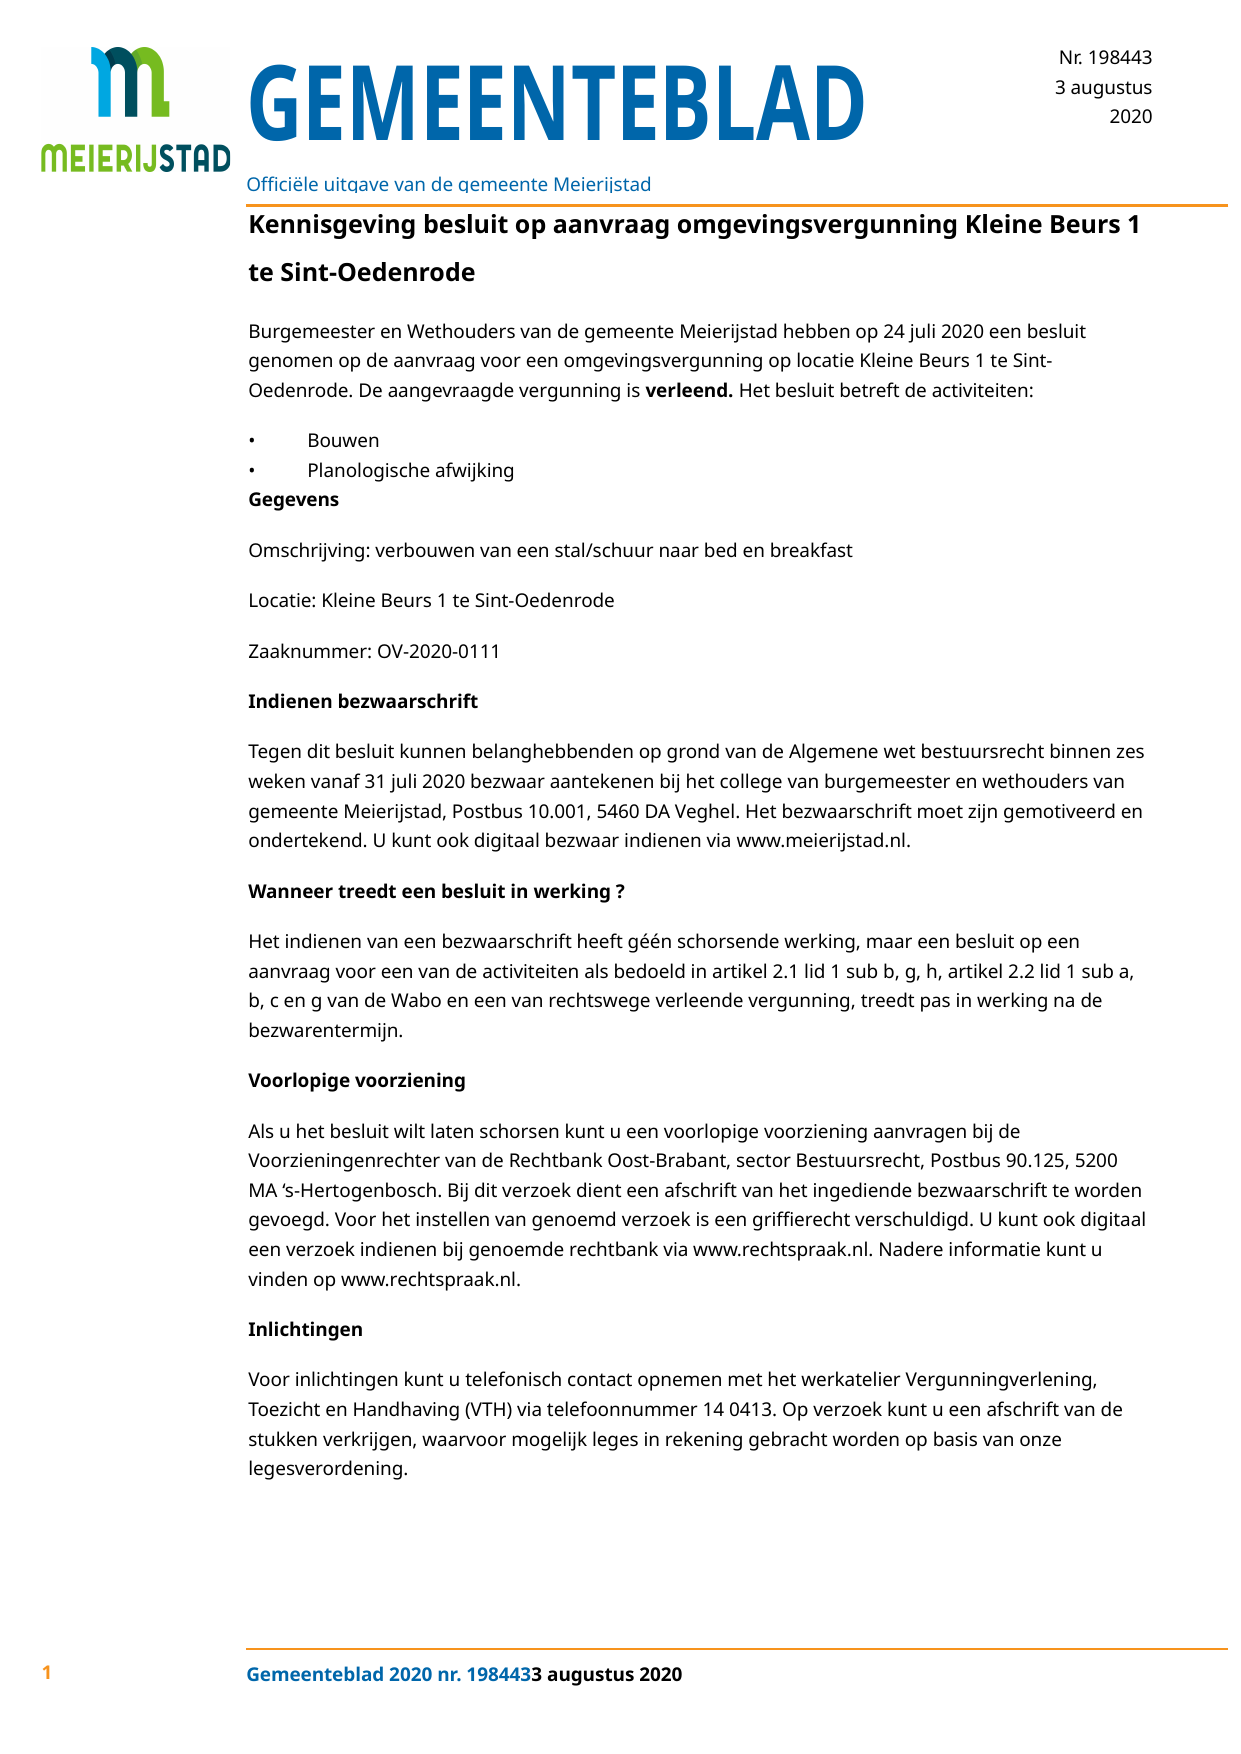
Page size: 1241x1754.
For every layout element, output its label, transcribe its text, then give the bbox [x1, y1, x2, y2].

text Tegen dit besluit kunnen belanghebbenden op grond van de Algemene wet bestuursrecht binnen zes weken vanaf 31 juli 2020 bezwaar aantekenen bij het college van burgemeester en wethouders van gemeente Meierijstad, Postbus 10.001, 5460 DA Veghel. Het bezwaarschrift moet zijn gemotiveerd en ondertekend. U kunt ook digitaal bezwaar indienen via www.meierijstad.nl. [248, 739, 1152, 853]
text Gegevens [248, 487, 1152, 512]
text Als u het besluit wilt laten schorsen kunt u een voorlopige voorziening aanvragen bij de Voorzieningenrechter van de Rechtbank Oost-Brabant, sector Bestuursrecht, Postbus 90.125, 5200 MA ‘s-Hertogenbosch. Bij dit verzoek dient een afschrift van het ingediende bezwaarschrift te worden gevoegd. Voor het instellen van genoemd verzoek is een griffierecht verschuldigd. U kunt ook digitaal een verzoek indienen bij genoemde rechtbank via www.rechtspraak.nl. Nadere informatie kunt u vinden op www.rechtspraak.nl. [248, 1118, 1152, 1292]
text Zaaknummer: OV-2020-0111 [248, 638, 1152, 664]
text Inlichtingen [248, 1316, 1152, 1342]
list Bouwen [248, 427, 1152, 453]
text Het indienen van een bezwaarschrift heeft géén schorsende werking, maar een besluit op een aanvraag voor een van de activiteiten als bedoeld in artikel 2.1 lid 1 sub b, g, h, artikel 2.2 lid 1 sub a, b, c en g van de Wabo en een van rechtswege verleende vergunning, treedt pas in werking na de bezwarentermijn. [248, 928, 1152, 1043]
text Voorlopige voorziening [248, 1067, 1152, 1093]
text Omschrijving: verbouwen van een stal/schuur naar bed en breakfast [248, 537, 1152, 563]
text Burgemeester en Wethouders van de gemeente Meierijstad hebben op 24 juli 2020 een besluit genomen op de aanvraag voor een omgevingsvergunning op locatie Kleine Beurs 1 te Sint-Oedenrode. De aangevraagde vergunning is verleend. Het besluit betreft de activiteiten: [248, 318, 1152, 403]
picture [41, 47, 231, 172]
text Kennisgeving besluit op aanvraag omgevingsvergunning Kleine Beurs 1 te Sint-Oedenrode [248, 207, 1152, 288]
text Voor inlichtingen kunt u telefonisch contact opnemen met het werkatelier Vergunningverlening, Toezicht en Handhaving (VTH) via telefoonnummer 14 0413. Op verzoek kunt u een afschrift van de stukken verkrijgen, waarvoor mogelijk leges in rekening gebracht worden op basis van onze legesverordening. [248, 1367, 1152, 1481]
text Indienen bezwaarschrift [248, 688, 1152, 714]
text Wanneer treedt een besluit in werking ? [248, 878, 1152, 904]
list Planologische afwijking [248, 457, 1152, 483]
text Locatie: Kleine Beurs 1 te Sint-Oedenrode [248, 587, 1152, 613]
